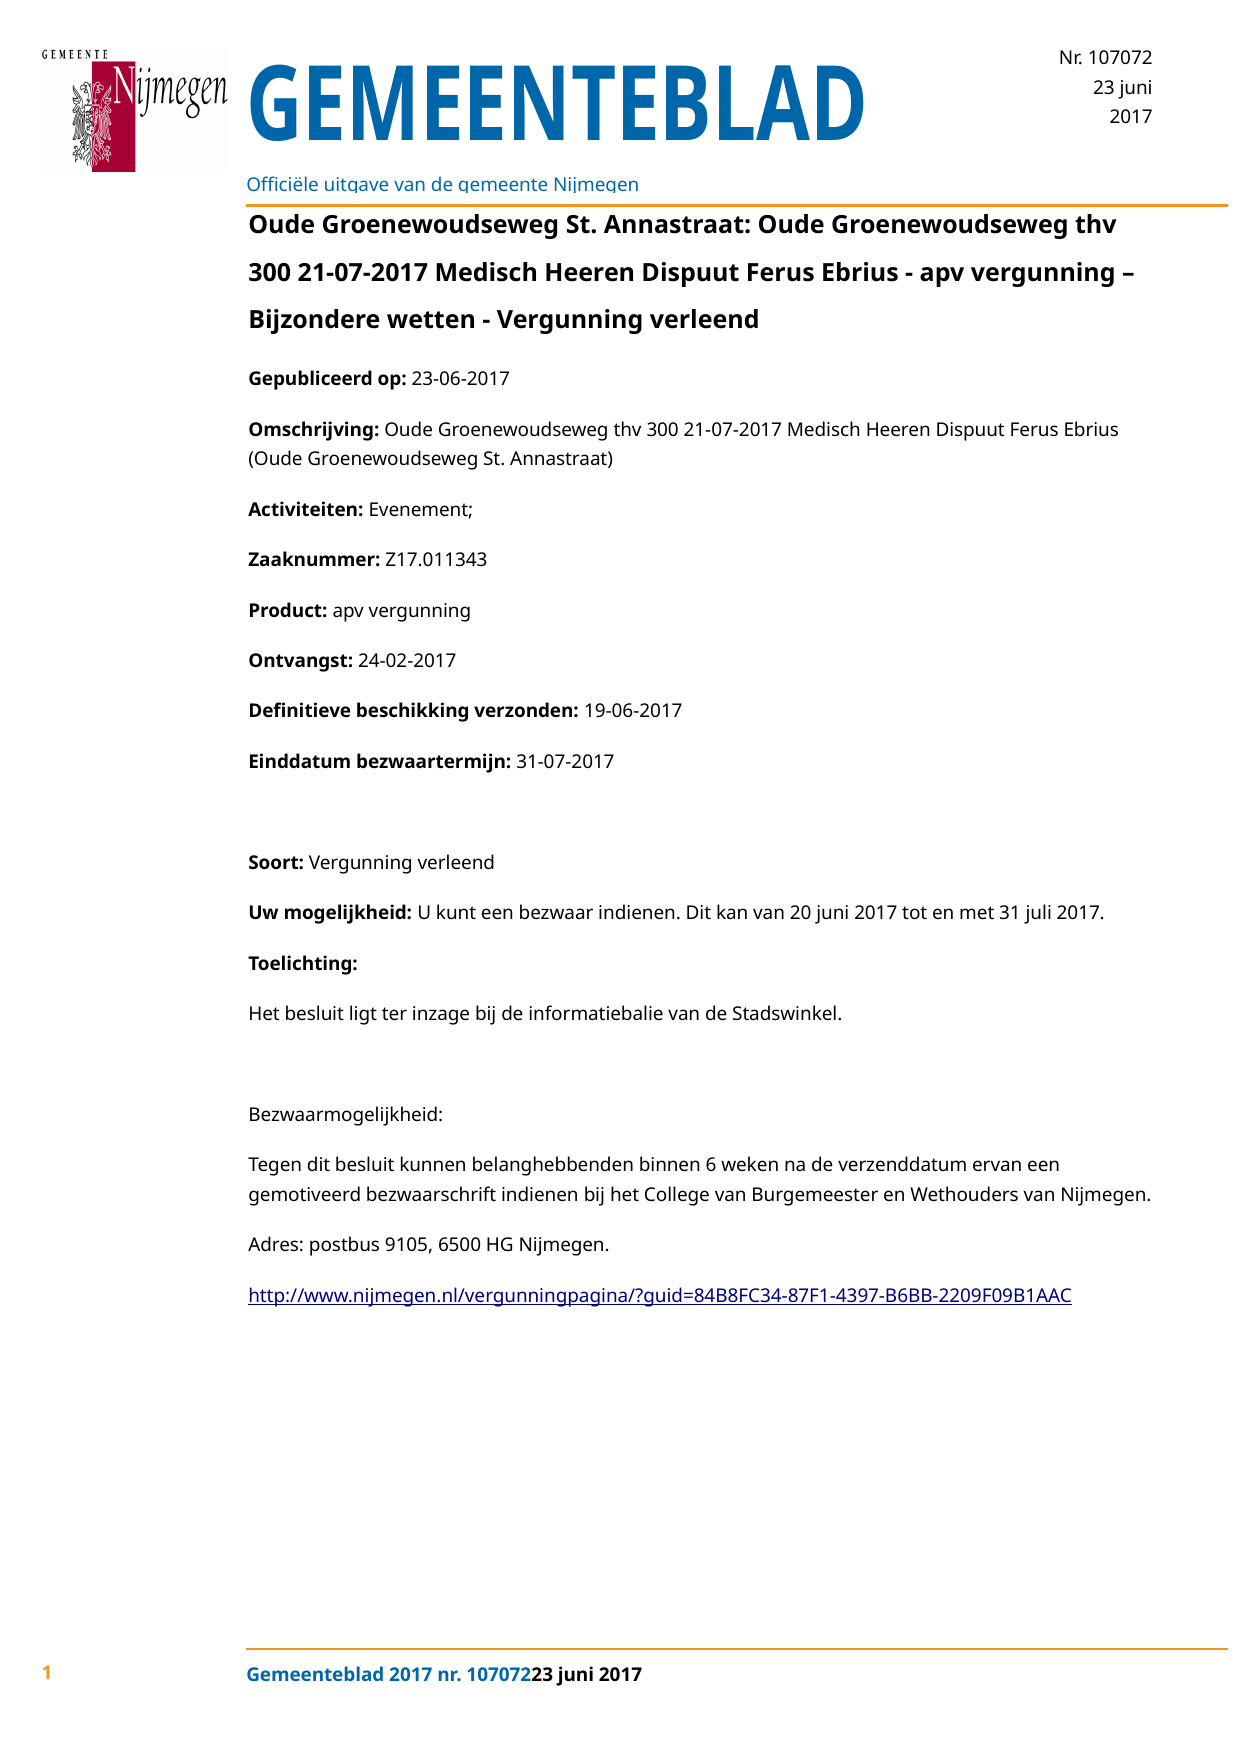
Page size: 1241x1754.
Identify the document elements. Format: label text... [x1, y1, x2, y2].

text Product: apv vergunning [248, 597, 1152, 622]
text Einddatum bezwaartermijn: 31-07-2017 [248, 748, 1152, 774]
text Gepubliceerd op: 23-06-2017 [248, 366, 1152, 391]
text Tegen dit besluit kunnen belanghebbenden binnen 6 weken na de verzenddatum ervan een gemotiveerd bezwaarschrift indienen bij het College van Burgemeester en Wethouders van Nijmegen. [248, 1151, 1152, 1207]
text Bezwaarmogelijkheid: [248, 1101, 1152, 1127]
text Het besluit ligt ter inzage bij de informatiebalie van de Stadswinkel. [248, 1000, 1152, 1026]
text Toelichting: [248, 950, 1152, 975]
text Activiteiten: Evenement; [248, 496, 1152, 522]
text Oude Groenewoudseweg St. Annastraat: Oude Groenewoudseweg thv 300 21-07-2017 Medisch Heeren Dispuut Ferus Ebrius - apv vergunning – Bijzondere wetten - Vergunning verleend [248, 207, 1152, 336]
text Soort: Vergunning verleend [248, 849, 1152, 874]
text Zaaknummer: Z17.011343 [248, 546, 1152, 572]
picture [41, 47, 231, 172]
text Definitieve beschikking verzonden: 19-06-2017 [248, 698, 1152, 723]
text Omschrijving: Oude Groenewoudseweg thv 300 21-07-2017 Medisch Heeren Dispuut Ferus Ebrius (Oude Groenewoudseweg St. Annastraat) [248, 416, 1152, 471]
text Adres: postbus 9105, 6500 HG Nijmegen. [248, 1231, 1152, 1257]
text Ontvangst: 24-02-2017 [248, 647, 1152, 673]
text http://www.nijmegen.nl/vergunningpagina/?guid=84B8FC34-87F1-4397-B6BB-2209F09B1AAC [248, 1282, 1152, 1307]
text Uw mogelijkheid: U kunt een bezwaar indienen. Dit kan van 20 juni 2017 tot en met 31 juli 2017. [248, 899, 1152, 925]
